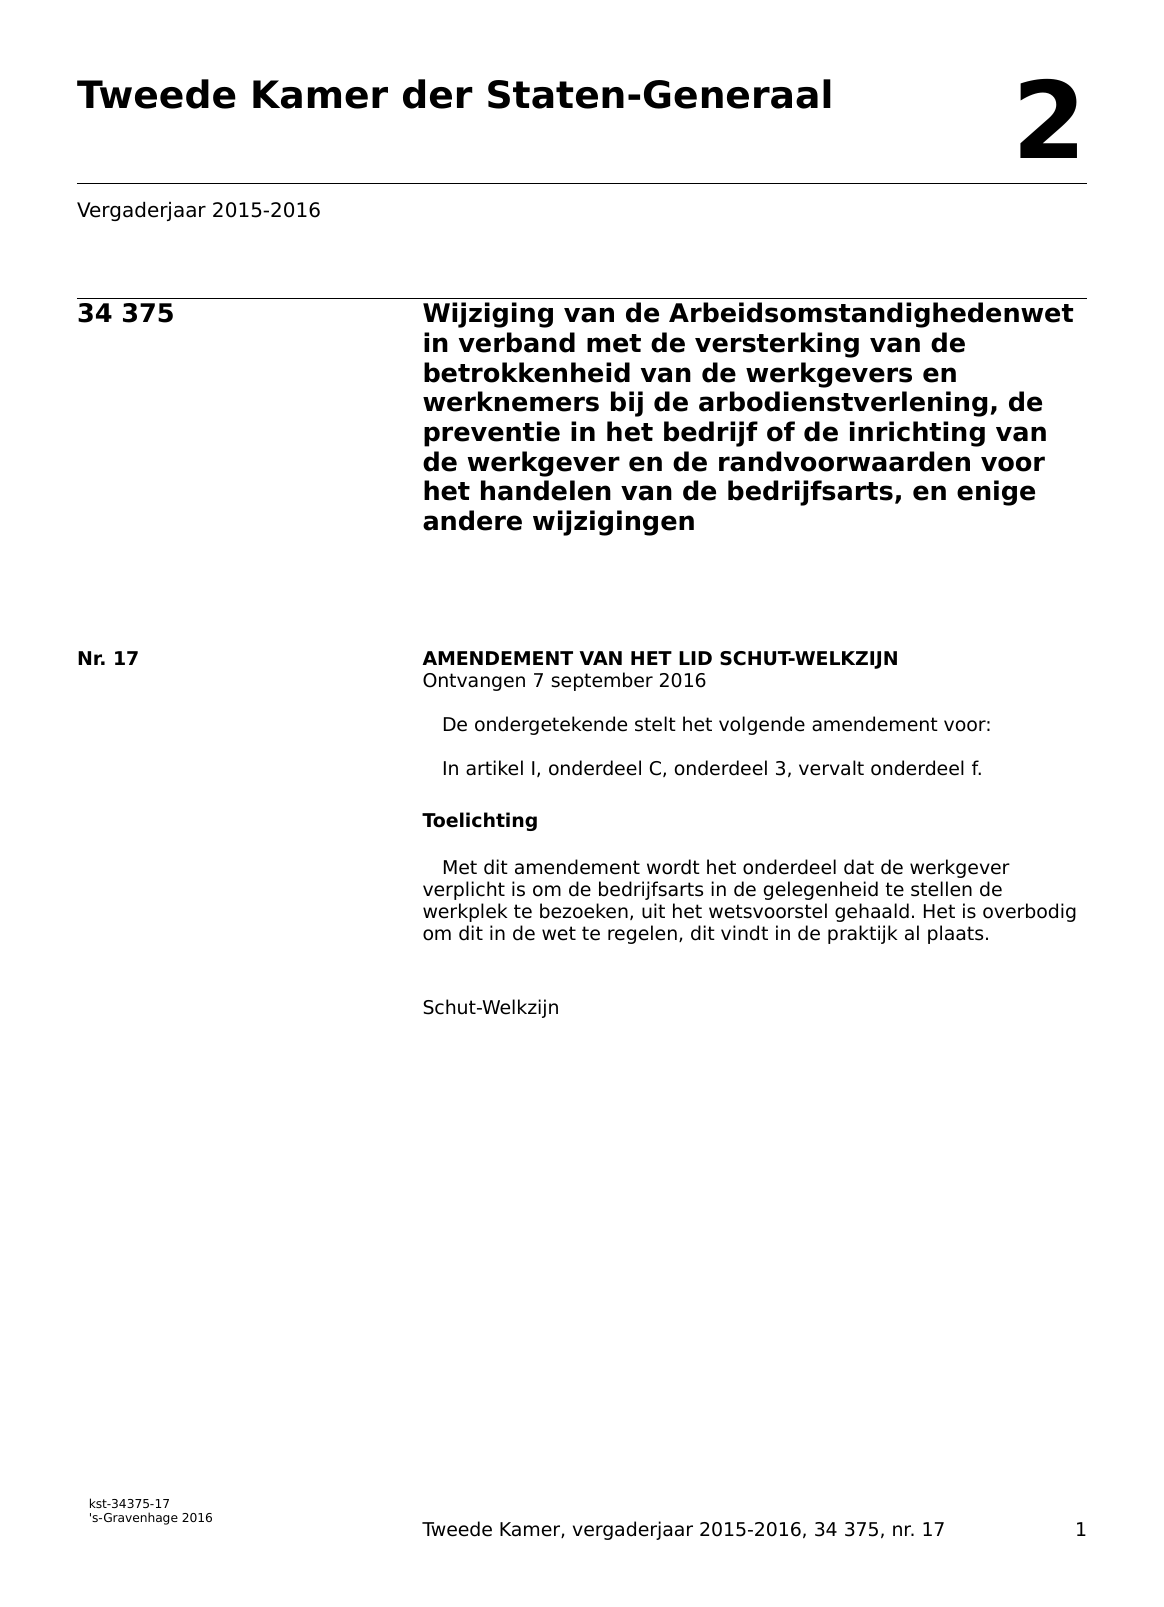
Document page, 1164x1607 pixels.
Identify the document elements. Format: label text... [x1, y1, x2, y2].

text 's-Gravenhage 2016 [88, 1511, 323, 1525]
text In artikel I, onderdeel C, onderdeel 3, vervalt onderdeel f. [422, 758, 1087, 780]
subtitle 34 375 Wijziging van de Arbeidsomstandighedenwet in verband met de versterking van de betrokkenheid van de werkgevers en werknemers bij de arbodienstverlening, de preventie in het bedrijf of de inrichting van de werkgever en de randvoorwaarden voor het handelen van de bedrijfsarts, en enige andere wijzigingen [77, 299, 1087, 536]
table_header Tweede Kamer der Staten-Generaal [77, 59, 886, 183]
table_header 2 [886, 59, 1087, 183]
text Schut-Welkzijn [422, 975, 1087, 1019]
text kst-34375-17 [88, 1497, 323, 1511]
table_cell Vergaderjaar 2015-2016 [77, 184, 1087, 298]
subtitle Toelichting [422, 810, 1087, 832]
text Ontvangen 7 september 2016 [422, 669, 1087, 691]
subtitle Nr. 17 AMENDEMENT VAN HET LID SCHUT-WELKZIJN [77, 647, 1087, 669]
text De ondergetekende stelt het volgende amendement voor: [422, 714, 1087, 736]
text Met dit amendement wordt het onderdeel dat de werkgever verplicht is om de bedrijfsarts in de gelegenheid te stellen de werkplek te bezoeken, uit het wetsvoorstel gehaald. Het is overbodig om dit in de wet te regelen, dit vindt in de praktijk al plaats. [422, 857, 1087, 945]
